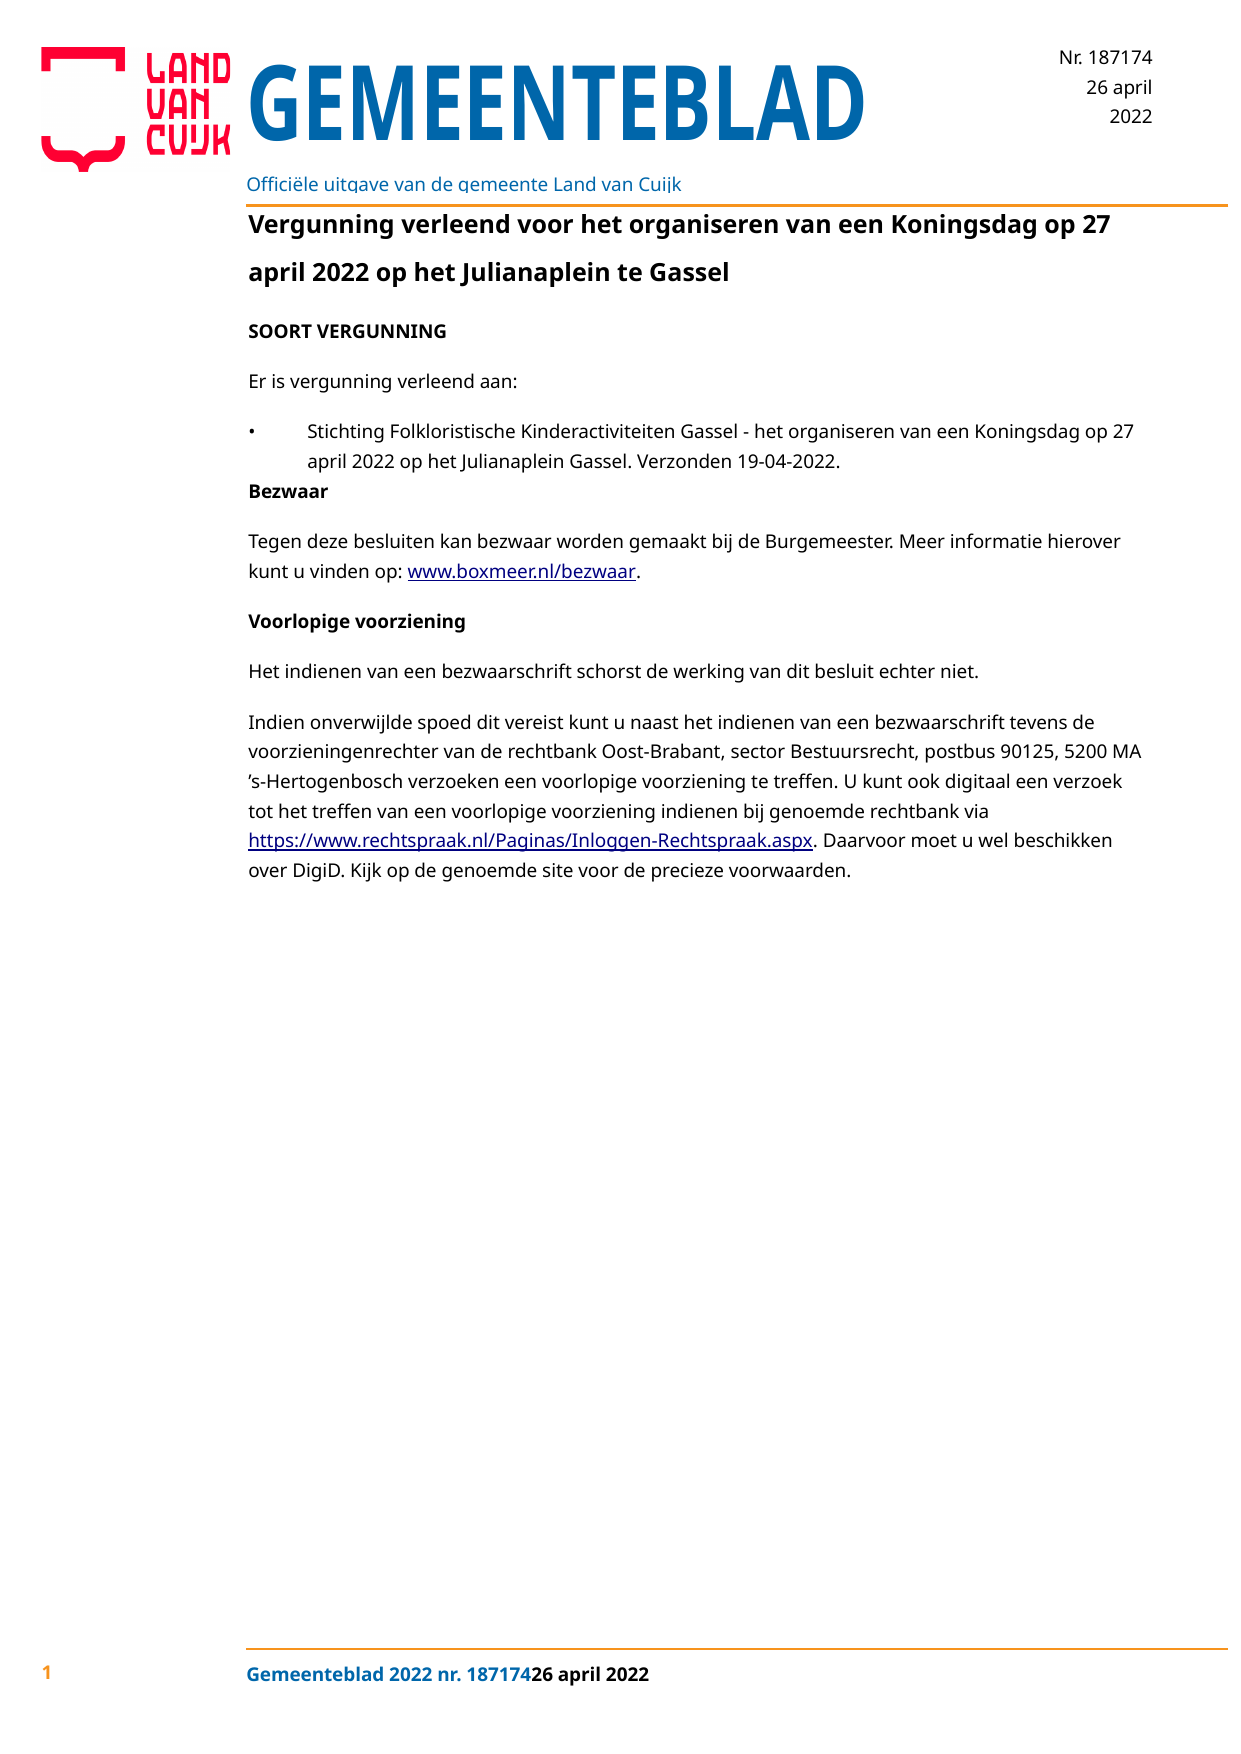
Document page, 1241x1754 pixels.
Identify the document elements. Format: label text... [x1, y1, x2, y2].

text SOORT VERGUNNING [248, 318, 1152, 344]
picture [41, 47, 231, 172]
text Voorlopige voorziening [248, 608, 1152, 634]
list Stichting Folkloristische Kinderactiviteiten Gassel - het organiseren van een Koningsdag op 27 april 2022 op het Julianaplein Gassel. Verzonden 19-04-2022. [248, 419, 1152, 474]
text Bezwaar [248, 478, 1152, 504]
text Tegen deze besluiten kan bezwaar worden gemaakt bij de Burgemeester. Meer informatie hierover kunt u vinden op: www.boxmeer.nl/bezwaar. [248, 528, 1152, 584]
text Het indienen van een bezwaarschrift schorst de werking van dit besluit echter niet. [248, 659, 1152, 684]
text Indien onverwijlde spoed dit vereist kunt u naast het indienen van een bezwaarschrift tevens de voorzieningenrechter van de rechtbank Oost-Brabant, sector Bestuursrecht, postbus 90125, 5200 MA ’s-Hertogenbosch verzoeken een voorlopige voorziening te treffen. U kunt ook digitaal een verzoek tot het treffen van een voorlopige voorziening indienen bij genoemde rechtbank via https://www.rechtspraak.nl/Paginas/Inloggen-Rechtspraak.aspx. Daarvoor moet u wel beschikken over DigiD. Kijk op de genoemde site voor de precieze voorwaarden. [248, 709, 1152, 883]
text Vergunning verleend voor het organiseren van een Koningsdag op 27 april 2022 op het Julianaplein te Gassel [248, 207, 1152, 288]
text Er is vergunning verleend aan: [248, 368, 1152, 394]
